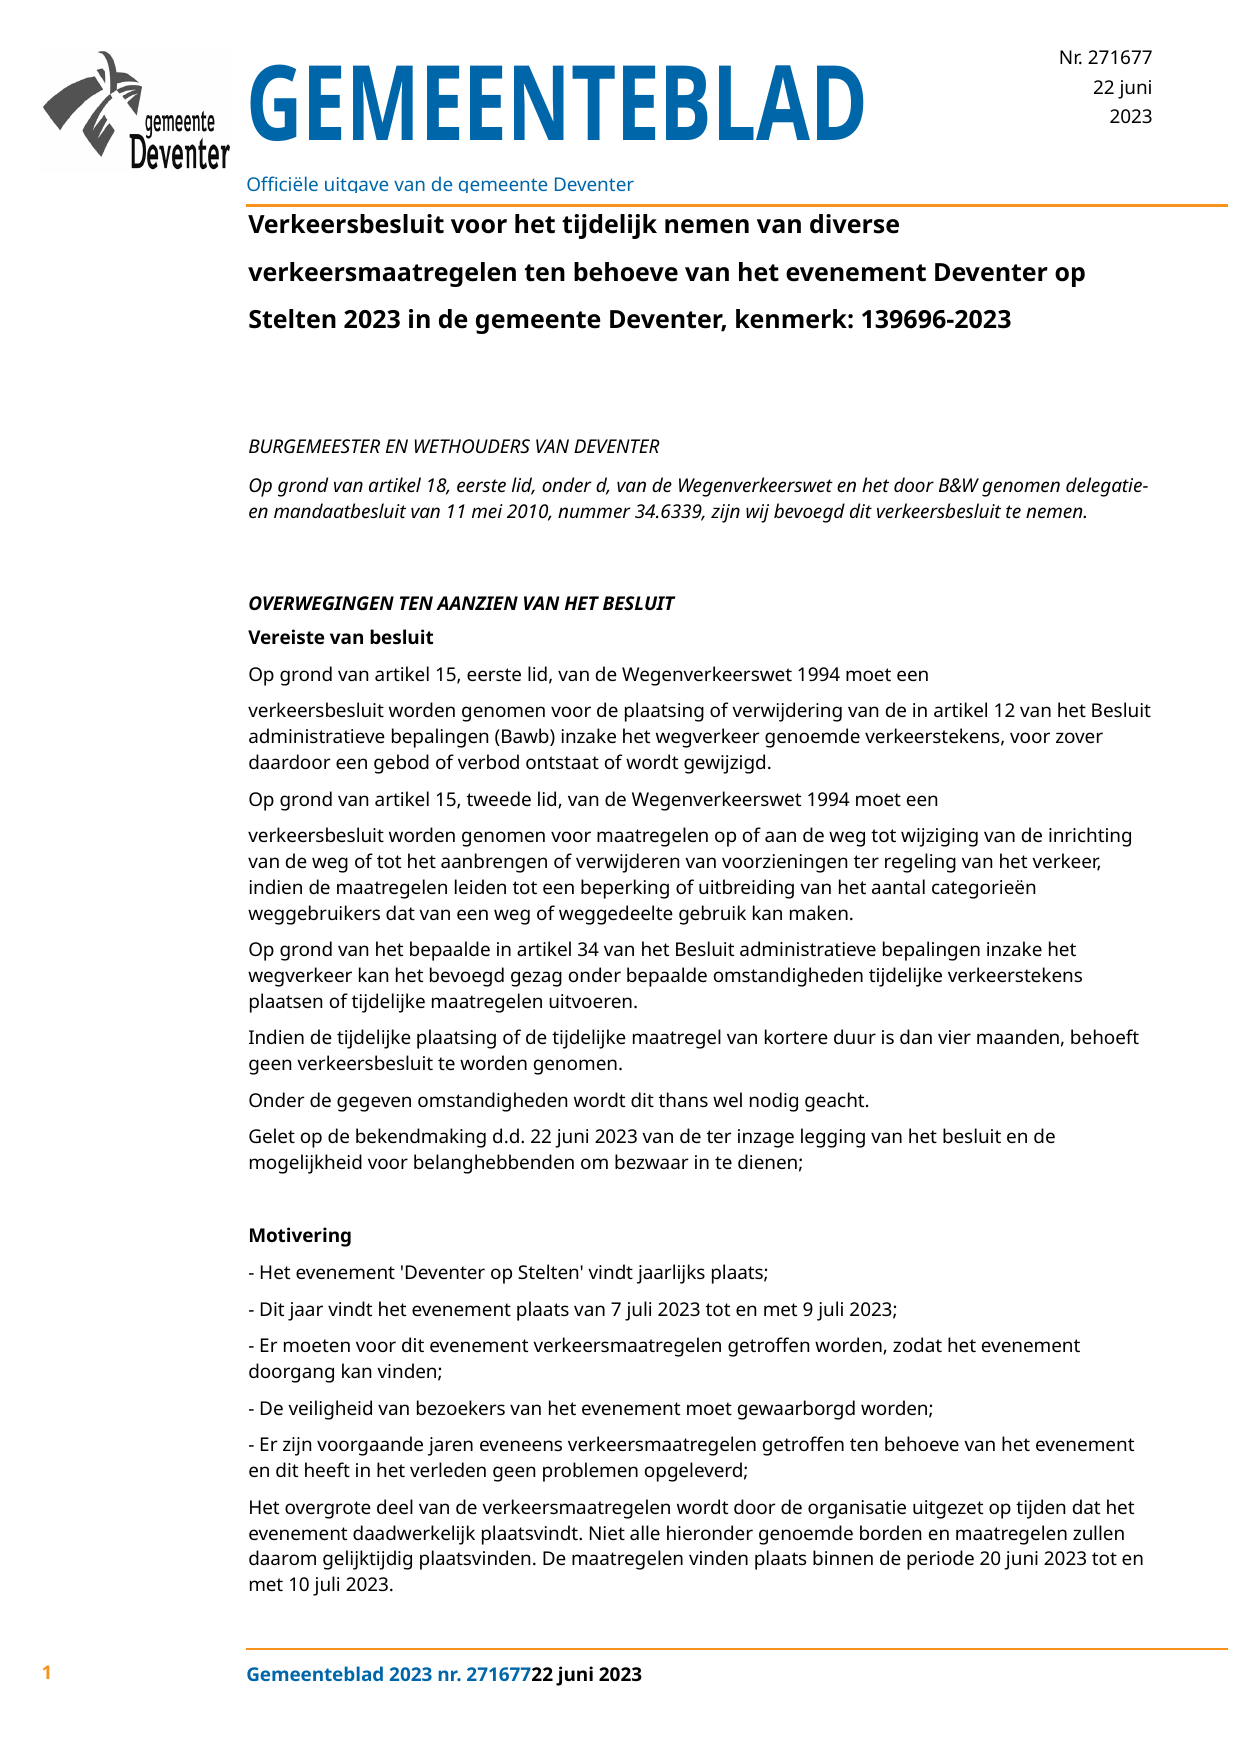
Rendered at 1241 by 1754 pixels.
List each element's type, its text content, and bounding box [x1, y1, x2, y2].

text Gelet op de bekendmaking d.d. 22 juni 2023 van de ter inzage legging van het besluit en de mogelijkheid voor belanghebbenden om bezwaar in te dienen; [248, 1123, 1152, 1175]
text Op grond van artikel 18, eerste lid, onder d, van de Wegenverkeerswet en het door B&W genomen delegatie- en mandaatbesluit van 11 mei 2010, nummer 34.6339, zijn wij bevoegd dit verkeersbesluit te nemen. [248, 472, 1152, 524]
picture [41, 47, 231, 172]
text Het overgrote deel van de verkeersmaatregelen wordt door de organisatie uitgezet op tijden dat het evenement daadwerkelijk plaatsvindt. Niet alle hieronder genoemde borden en maatregelen zullen daarom gelijktijdig plaatsvinden. De maatregelen vinden plaats binnen de periode 20 juni 2023 tot en met 10 juli 2023. [248, 1494, 1152, 1597]
text Onder de gegeven omstandigheden wordt dit thans wel nodig geacht. [248, 1087, 1152, 1113]
text OVERWEGINGEN TEN AANZIEN VAN HET BESLUIT [248, 590, 1152, 616]
text BURGEMEESTER EN WETHOUDERS VAN DEVENTER [248, 433, 1152, 459]
text verkeersbesluit worden genomen voor maatregelen op of aan de weg tot wijziging van de inrichting van de weg of tot het aanbrengen of verwijderen van voorzieningen ter regeling van het verkeer, indien de maatregelen leiden tot een beperking of uitbreiding van het aantal categorieën weggebruikers dat van een weg of weggedeelte gebruik kan maken. [248, 822, 1152, 925]
text Vereiste van besluit [248, 624, 1152, 650]
text Motivering [248, 1223, 1152, 1248]
text Indien de tijdelijke plaatsing of de tijdelijke maatregel van kortere duur is dan vier maanden, behoeft geen verkeersbesluit te worden genomen. [248, 1024, 1152, 1076]
text - Er moeten voor dit evenement verkeersmaatregelen getroffen worden, zodat het evenement doorgang kan vinden; [248, 1333, 1152, 1384]
text verkeersbesluit worden genomen voor de plaatsing of verwijdering van de in artikel 12 van het Besluit administratieve bepalingen (Bawb) inzake het wegverkeer genoemde verkeerstekens, voor zover daardoor een gebod of verbod ontstaat of wordt gewijzigd. [248, 698, 1152, 775]
text Op grond van artikel 15, eerste lid, van de Wegenverkeerswet 1994 moet een [248, 661, 1152, 687]
text Op grond van het bepaalde in artikel 34 van het Besluit administratieve bepalingen inzake het wegverkeer kan het bevoegd gezag onder bepaalde omstandigheden tijdelijke verkeerstekens plaatsen of tijdelijke maatregelen uitvoeren. [248, 936, 1152, 1013]
text Op grond van artikel 15, tweede lid, van de Wegenverkeerswet 1994 moet een [248, 786, 1152, 812]
text Verkeersbesluit voor het tijdelijk nemen van diverse verkeersmaatregelen ten behoeve van het evenement Deventer op Stelten 2023 in de gemeente Deventer, kenmerk: 139696-2023 [248, 207, 1152, 336]
text - Het evenement 'Deventer op Stelten' vindt jaarlijks plaats; [248, 1259, 1152, 1285]
text - Er zijn voorgaande jaren eveneens verkeersmaatregelen getroffen ten behoeve van het evenement en dit heeft in het verleden geen problemen opgeleverd; [248, 1432, 1152, 1483]
text - Dit jaar vindt het evenement plaats van 7 juli 2023 tot en met 9 juli 2023; [248, 1296, 1152, 1322]
text - De veiligheid van bezoekers van het evenement moet gewaarborgd worden; [248, 1395, 1152, 1421]
